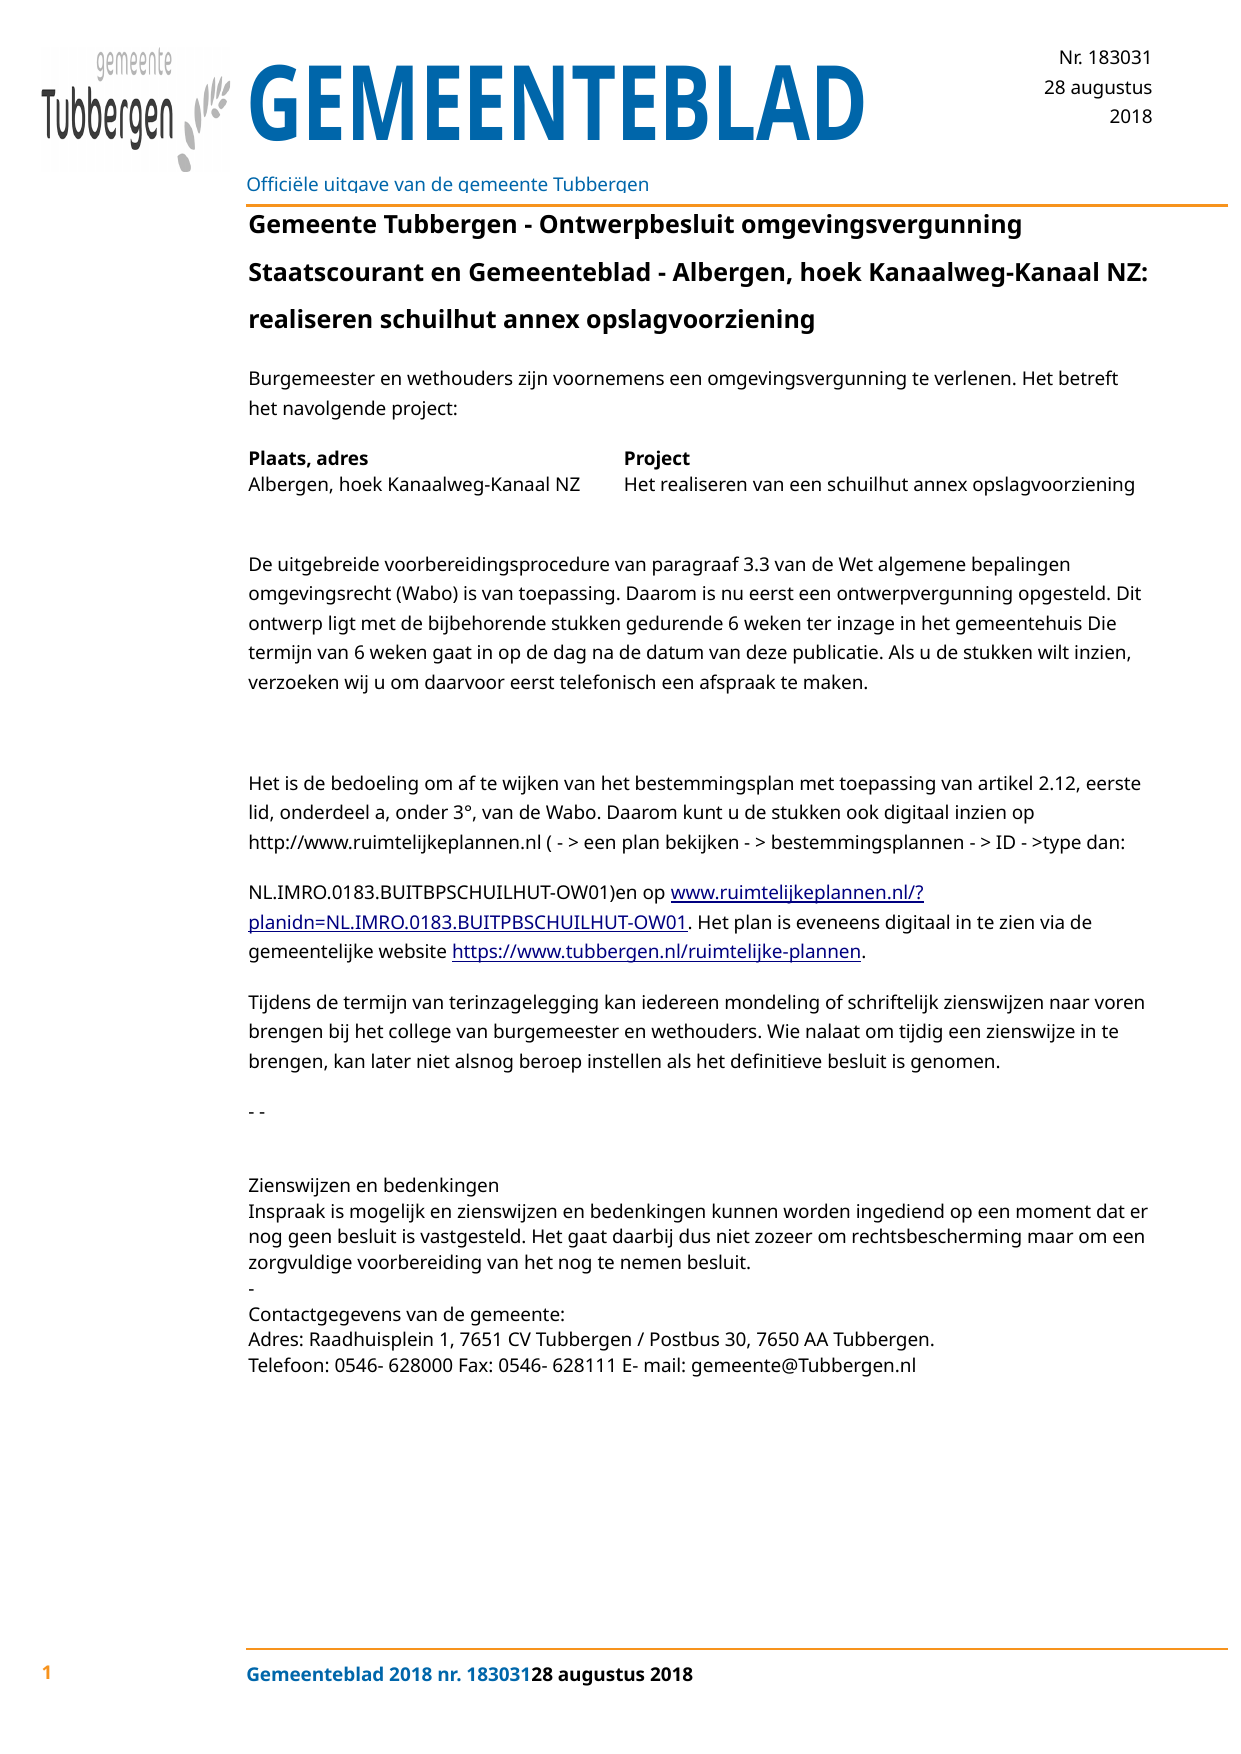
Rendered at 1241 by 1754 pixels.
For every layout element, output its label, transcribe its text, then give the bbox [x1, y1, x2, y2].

table_header Project [624, 446, 1152, 471]
text Het is de bedoeling om af te wijken van het bestemmingsplan met toepassing van artikel 2.12, eerste lid, onderdeel a, onder 3°, van de Wabo. Daarom kunt u de stukken ook digitaal inzien op http://www.ruimtelijkeplannen.nl ( - > een plan bekijken - > bestemmingsplannen - > ID - >type dan: [248, 770, 1152, 855]
table_header Plaats, adres [248, 446, 624, 471]
text De uitgebreide voorbereidingsprocedure van paragraaf 3.3 van de Wet algemene bepalingen omgevingsrecht (Wabo) is van toepassing. Daarom is nu eerst een ontwerpvergunning opgesteld. Dit ontwerp ligt met de bijbehorende stukken gedurende 6 weken ter inzage in het gemeentehuis Die termijn van 6 weken gaat in op de dag na de datum van deze publicatie. Als u de stukken wilt inzien, verzoeken wij u om daarvoor eerst telefonisch een afspraak te maken. [248, 551, 1152, 695]
text Inspraak is mogelijk en zienswijzen en bedenkingen kunnen worden ingediend op een moment dat er nog geen besluit is vastgesteld. Het gaat daarbij dus niet zozeer om rechtsbescherming maar om een zorgvuldige voorbereiding van het nog te nemen besluit. [248, 1198, 1152, 1275]
text Telefoon: 0546- 628000 Fax: 0546- 628111 E- mail: gemeente@Tubbergen.nl [248, 1352, 1152, 1378]
picture [41, 47, 231, 172]
text - - [248, 1099, 1152, 1124]
table_cell Het realiseren van een schuilhut annex opslagvoorziening [624, 471, 1152, 497]
text Tijdens de termijn van terinzagelegging kan iedereen mondeling of schriftelijk zienswijzen naar voren brengen bij het college van burgemeester en wethouders. Wie nalaat om tijdig een zienswijze in te brengen, kan later niet alsnog beroep instellen als het definitieve besluit is genomen. [248, 989, 1152, 1074]
text Burgemeester en wethouders zijn voornemens een omgevingsvergunning te verlenen. Het betreft het navolgende project: [248, 366, 1152, 421]
text Contactgegevens van de gemeente: [248, 1301, 1152, 1327]
text Zienswijzen en bedenkingen [248, 1172, 1152, 1198]
text Adres: Raadhuisplein 1, 7651 CV Tubbergen / Postbus 30, 7650 AA Tubbergen. [248, 1327, 1152, 1352]
text - [248, 1275, 1152, 1301]
text NL.IMRO.0183.BUITBPSCHUILHUT-OW01)en op www.ruimtelijkeplannen.nl/?planidn=NL.IMRO.0183.BUITPBSCHUILHUT-OW01. Het plan is eveneens digitaal in te zien via de gemeentelijke website https://www.tubbergen.nl/ruimtelijke-plannen. [248, 879, 1152, 964]
table_cell Albergen, hoek Kanaalweg-Kanaal NZ [248, 471, 624, 497]
text Gemeente Tubbergen - Ontwerpbesluit omgevingsvergunning Staatscourant en Gemeenteblad - Albergen, hoek Kanaalweg-Kanaal NZ: realiseren schuilhut annex opslagvoorziening [248, 207, 1152, 336]
